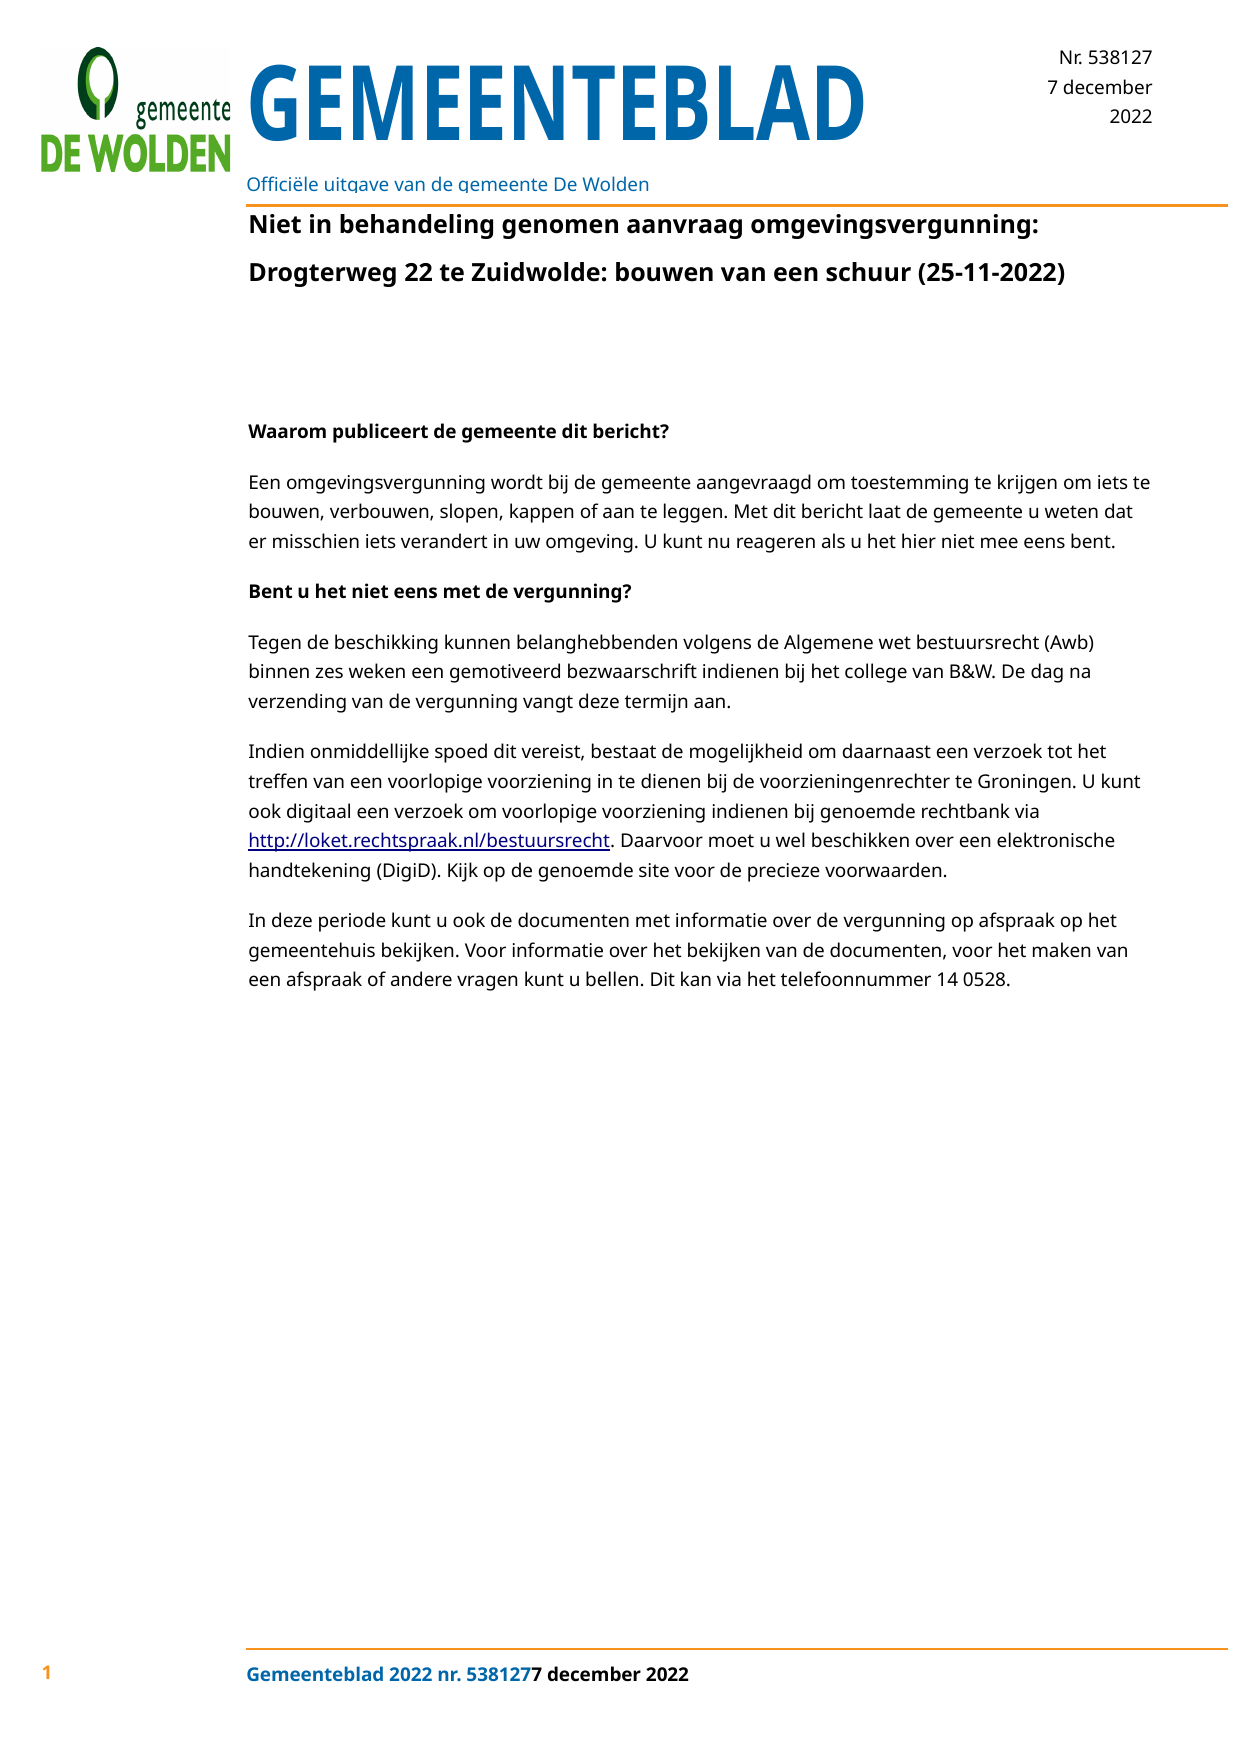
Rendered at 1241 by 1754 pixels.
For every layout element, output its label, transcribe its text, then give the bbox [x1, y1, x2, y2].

text Een omgevingsvergunning wordt bij de gemeente aangevraagd om toestemming te krijgen om iets te bouwen, verbouwen, slopen, kappen of aan te leggen. Met dit bericht laat de gemeente u weten dat er misschien iets verandert in uw omgeving. U kunt nu reageren als u het hier niet mee eens bent. [248, 469, 1152, 554]
text Tegen de beschikking kunnen belanghebbenden volgens de Algemene wet bestuursrecht (Awb) binnen zes weken een gemotiveerd bezwaarschrift indienen bij het college van B&W. De dag na verzending van de vergunning vangt deze termijn aan. [248, 629, 1152, 714]
text Waarom publiceert de gemeente dit bericht? [248, 419, 1152, 444]
text Niet in behandeling genomen aanvraag omgevingsvergunning: Drogterweg 22 te Zuidwolde: bouwen van een schuur (25-11-2022) [248, 207, 1152, 288]
picture [41, 47, 231, 172]
text Bent u het niet eens met de vergunning? [248, 579, 1152, 604]
text Indien onmiddellijke spoed dit vereist, bestaat de mogelijkheid om daarnaast een verzoek tot het treffen van een voorlopige voorziening in te dienen bij de voorzieningenrechter te Groningen. U kunt ook digitaal een verzoek om voorlopige voorziening indienen bij genoemde rechtbank via http://loket.rechtspraak.nl/bestuursrecht. Daarvoor moet u wel beschikken over een elektronische handtekening (DigiD). Kijk op de genoemde site voor de precieze voorwaarden. [248, 739, 1152, 883]
text In deze periode kunt u ook de documenten met informatie over de vergunning op afspraak op het gemeentehuis bekijken. Voor informatie over het bekijken van de documenten, voor het maken van een afspraak of andere vragen kunt u bellen. Dit kan via het telefoonnummer 14 0528. [248, 907, 1152, 992]
